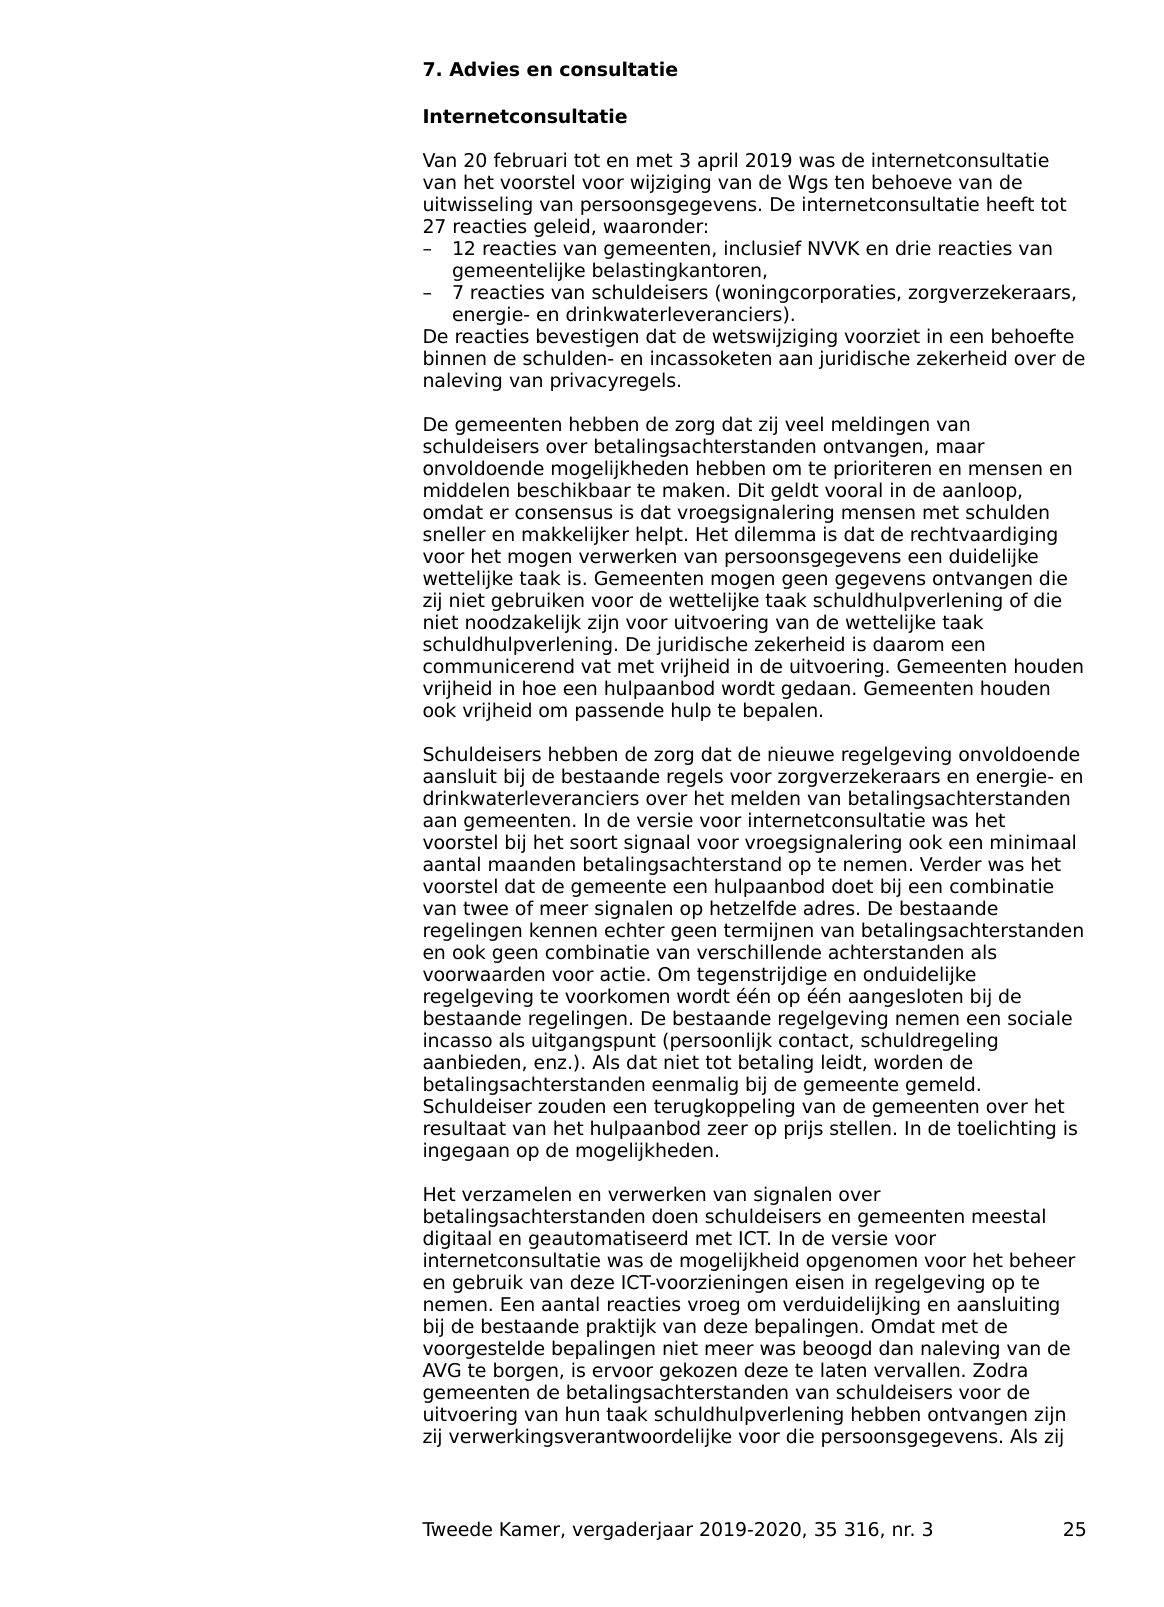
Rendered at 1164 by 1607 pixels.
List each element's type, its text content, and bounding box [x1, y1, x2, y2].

text Schuldeisers hebben de zorg dat de nieuwe regelgeving onvoldoende aansluit bij de bestaande regels voor zorgverzekeraars en energie- en drinkwaterleveranciers over het melden van betalingsachterstanden aan gemeenten. In de versie voor internetconsultatie was het voorstel bij het soort signaal voor vroegsignalering ook een minimaal aantal maanden betalingsachterstand op te nemen. Verder was het voorstel dat de gemeente een hulpaanbod doet bij een combinatie van twee of meer signalen op hetzelfde adres. De bestaande regelingen kennen echter geen termijnen van betalingsachterstanden en ook geen combinatie van verschillende achterstanden als voorwaarden voor actie. Om tegenstrijdige en onduidelijke regelgeving te voorkomen wordt één op één aangesloten bij de bestaande regelingen. De bestaande regelgeving nemen een sociale incasso als uitgangspunt (persoonlijk contact, schuldregeling aanbieden, enz.). Als dat niet tot betaling leidt, worden de betalingsachterstanden eenmalig bij de gemeente gemeld. Schuldeiser zouden een terugkoppeling van de gemeenten over het resultaat van het hulpaanbod zeer op prijs stellen. In de toelichting is ingegaan op de mogelijkheden. [422, 744, 1087, 1162]
text – 7 reacties van schuldeisers (woningcorporaties, zorgverzekeraars, energie- en drinkwaterleveranciers). [422, 282, 1087, 326]
text – 12 reacties van gemeenten, inclusief NVVK en drie reacties van gemeentelijke belastingkantoren, [422, 238, 1087, 282]
text De gemeenten hebben de zorg dat zij veel meldingen van schuldeisers over betalingsachterstanden ontvangen, maar onvoldoende mogelijkheden hebben om te prioriteren en mensen en middelen beschikbaar te maken. Dit geldt vooral in de aanloop, omdat er consensus is dat vroegsignalering mensen met schulden sneller en makkelijker helpt. Het dilemma is dat de rechtvaardiging voor het mogen verwerken van persoonsgegevens een duidelijke wettelijke taak is. Gemeenten mogen geen gegevens ontvangen die zij niet gebruiken voor de wettelijke taak schuldhulpverlening of die niet noodzakelijk zijn voor uitvoering van de wettelijke taak schuldhulpverlening. De juridische zekerheid is daarom een communicerend vat met vrijheid in de uitvoering. Gemeenten houden vrijheid in hoe een hulpaanbod wordt gedaan. Gemeenten houden ook vrijheid om passende hulp te bepalen. [422, 414, 1087, 722]
subtitle 7. Advies en consultatie [422, 59, 1087, 81]
text Het verzamelen en verwerken van signalen over betalingsachterstanden doen schuldeisers en gemeenten meestal digitaal en geautomatiseerd met ICT. In de versie voor internetconsultatie was de mogelijkheid opgenomen voor het beheer en gebruik van deze ICT-voorzieningen eisen in regelgeving op te nemen. Een aantal reacties vroeg om verduidelijking en aansluiting bij de bestaande praktijk van deze bepalingen. Omdat met de voorgestelde bepalingen niet meer was beoogd dan naleving van de AVG te borgen, is ervoor gekozen deze te laten vervallen. Zodra gemeenten de betalingsachterstanden van schuldeisers voor de uitvoering van hun taak schuldhulpverlening hebben ontvangen zijn zij verwerkingsverantwoordelijke voor die persoonsgegevens. Als zij [422, 1184, 1087, 1448]
subtitle Internetconsultatie [422, 106, 1087, 128]
text De reacties bevestigen dat de wetswijziging voorziet in een behoefte binnen de schulden- en incassoketen aan juridische zekerheid over de naleving van privacyregels. [422, 326, 1087, 392]
text Van 20 februari tot en met 3 april 2019 was de internetconsultatie van het voorstel voor wijziging van de Wgs ten behoeve van de uitwisseling van persoonsgegevens. De internetconsultatie heeft tot 27 reacties geleid, waaronder: [422, 150, 1087, 238]
